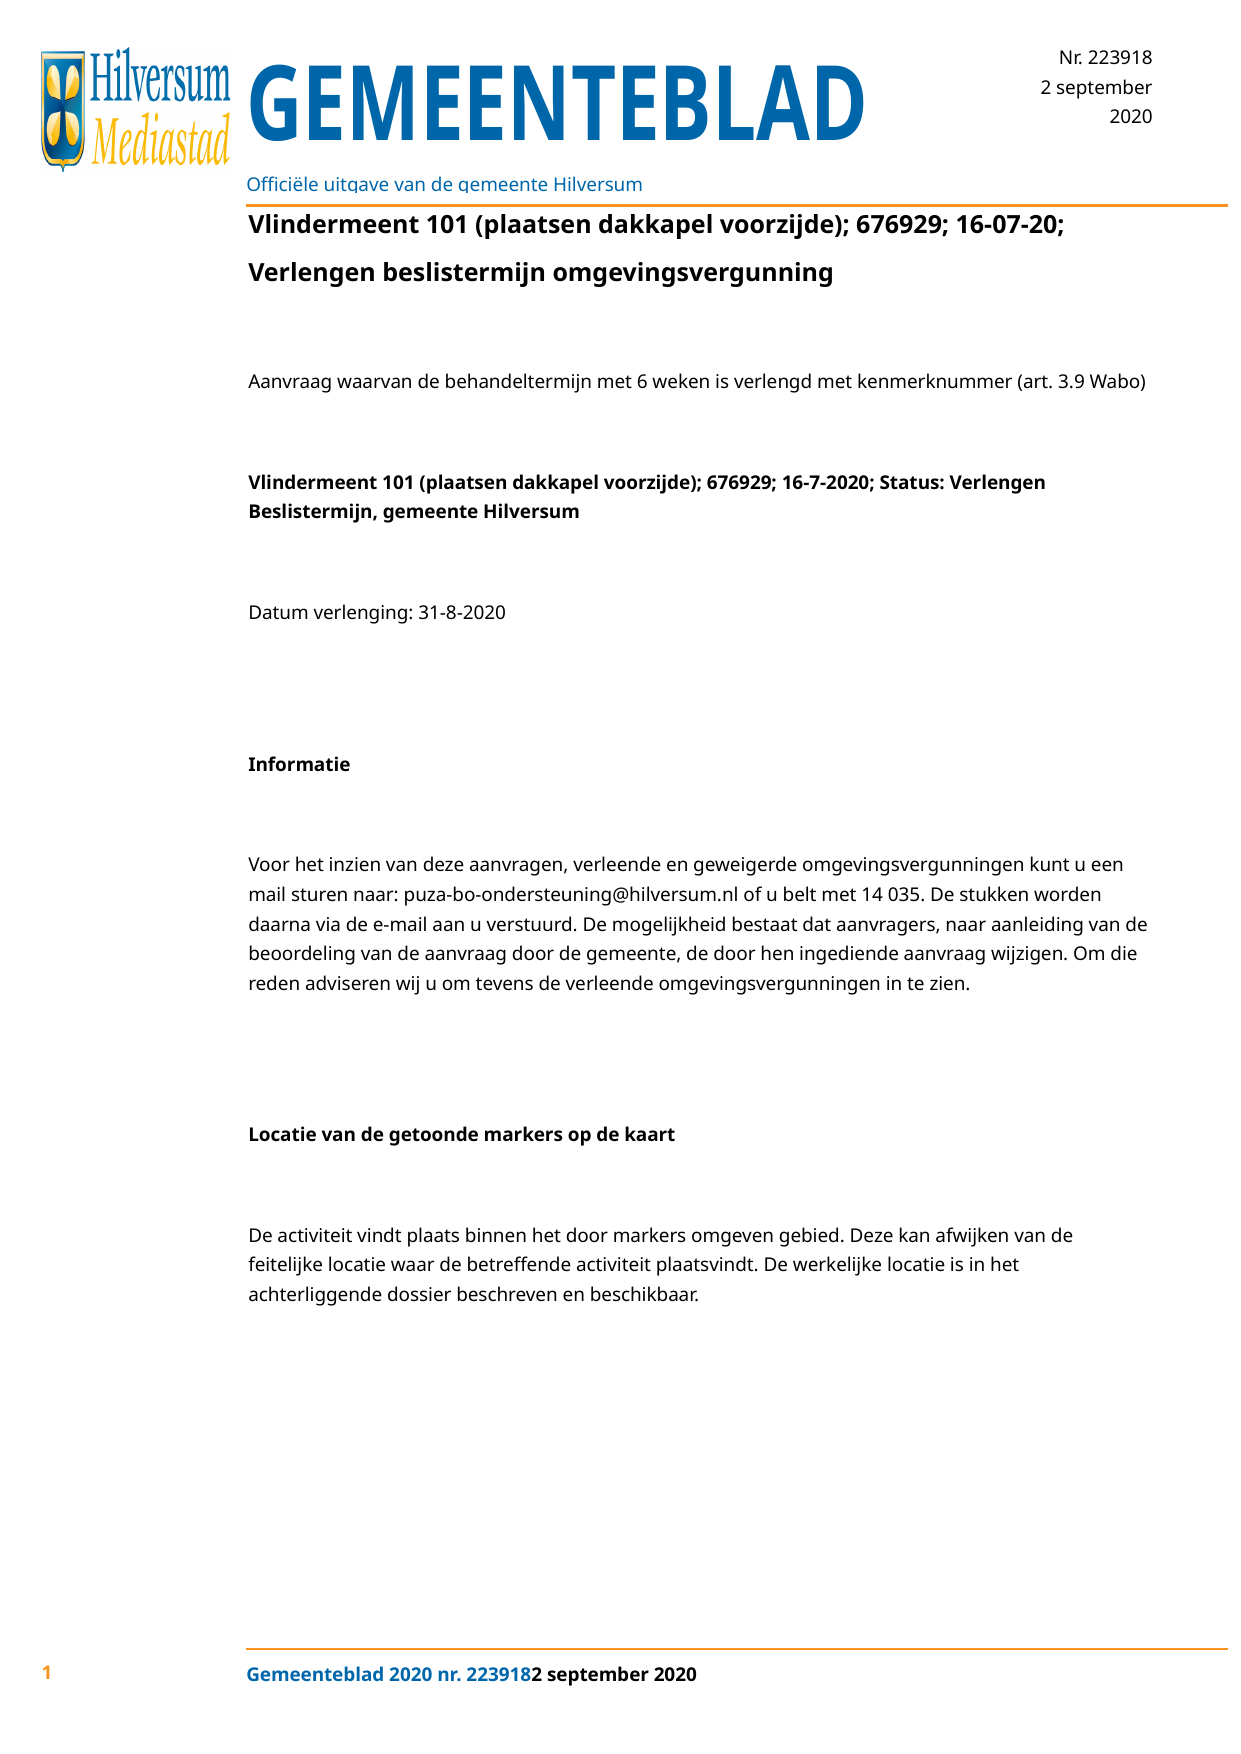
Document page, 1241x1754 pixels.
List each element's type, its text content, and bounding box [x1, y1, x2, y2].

text Aanvraag waarvan de behandeltermijn met 6 weken is verlengd met kenmerknummer (art. 3.9 Wabo) [248, 368, 1152, 394]
picture [41, 47, 231, 172]
text Voor het inzien van deze aanvragen, verleende en geweigerde omgevingsvergunningen kunt u een mail sturen naar: puza-bo-ondersteuning@hilversum.nl of u belt met 14 035. De stukken worden daarna via de e-mail aan u verstuurd. De mogelijkheid bestaat dat aanvragers, naar aanleiding van de beoordeling van de aanvraag door de gemeente, de door hen ingediende aanvraag wijzigen. Om die reden adviseren wij u om tevens de verleende omgevingsvergunningen in te zien. [248, 852, 1152, 996]
text Datum verlenging: 31-8-2020 [248, 599, 1152, 625]
text Vlindermeent 101 (plaatsen dakkapel voorzijde); 676929; 16-7-2020; Status: Verlengen Beslistermijn, gemeente Hilversum [248, 469, 1152, 524]
text De activiteit vindt plaats binnen het door markers omgeven gebied. Deze kan afwijken van de feitelijke locatie waar de betreffende activiteit plaatsvindt. De werkelijke locatie is in het achterliggende dossier beschreven en beschikbaar. [248, 1222, 1152, 1307]
text Locatie van de getoonde markers op de kaart [248, 1121, 1152, 1147]
text Vlindermeent 101 (plaatsen dakkapel voorzijde); 676929; 16-07-20; Verlengen beslistermijn omgevingsvergunning [248, 207, 1152, 288]
text Informatie [248, 751, 1152, 777]
